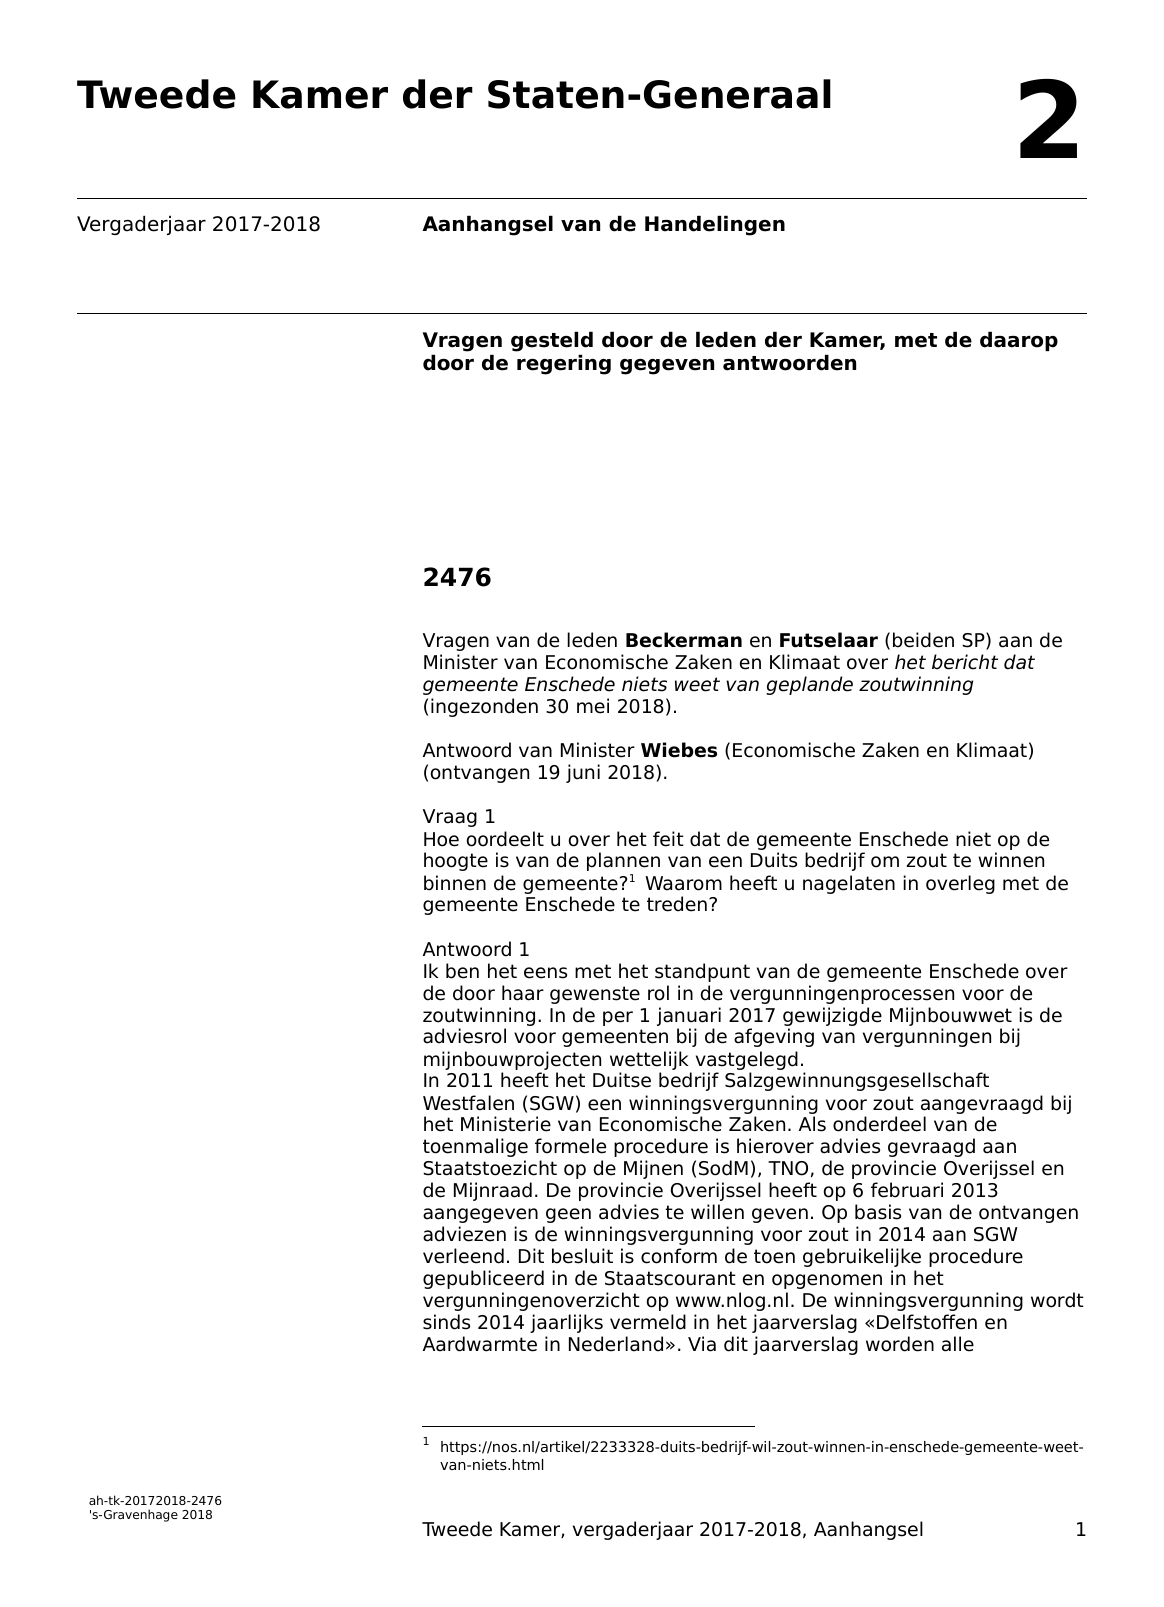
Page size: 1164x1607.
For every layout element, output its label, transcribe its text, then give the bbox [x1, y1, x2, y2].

text ah-tk-20172018-2476 [88, 1494, 323, 1508]
text Vraag 1 [422, 806, 1087, 828]
text Antwoord 1 [422, 938, 1087, 961]
table_header 2 [886, 59, 1087, 198]
table_cell [77, 314, 422, 375]
text Antwoord van Minister Wiebes (Economische Zaken en Klimaat) (ontvangen 19 juni 2018). [422, 740, 1087, 784]
table_cell Vergaderjaar 2017-2018 [77, 199, 422, 313]
text https://nos.nl/artikel/2233328-duits-bedrijf-wil-zout-winnen-in-enschede-gemeente-weet-van-niets.html [422, 1435, 1087, 1474]
text Hoe oordeelt u over het feit dat de gemeente Enschede niet op de hoogte is van de plannen van een Duits bedrijf om zout te winnen binnen de gemeente? Waarom heeft u nagelaten in overleg met de gemeente Enschede te treden? [422, 828, 1087, 916]
text In 2011 heeft het Duitse bedrijf Salzgewinnungsgesellschaft Westfalen (SGW) een winningsvergunning voor zout aangevraagd bij het Ministerie van Economische Zaken. Als onderdeel van de toenmalige formele procedure is hierover advies gevraagd aan Staatstoezicht op de Mijnen (SodM), TNO, de provincie Overijssel en de Mijnraad. De provincie Overijssel heeft op 6 februari 2013 aangegeven geen advies te willen geven. Op basis van de ontvangen adviezen is de winningsvergunning voor zout in 2014 aan SGW verleend. Dit besluit is conform de toen gebruikelijke procedure gepubliceerd in de Staatscourant en opgenomen in het vergunningenoverzicht op www.nlog.nl. De winningsvergunning wordt sinds 2014 jaarlijks vermeld in het jaarverslag «Delfstoffen en Aardwarmte in Nederland». Via dit jaarverslag worden alle [422, 1070, 1087, 1356]
table_cell Vragen gesteld door de leden der Kamer, met de daarop door de regering gegeven antwoorden [422, 314, 1087, 375]
table_header Tweede Kamer der Staten-Generaal [77, 59, 886, 198]
text Vragen van de leden Beckerman en Futselaar (beiden SP) aan de Minister van Economische Zaken en Klimaat over het bericht dat gemeente Enschede niets weet van geplande zoutwinning (ingezonden 30 mei 2018). [422, 630, 1087, 718]
text 's-Gravenhage 2018 [88, 1508, 323, 1522]
text 2476 [422, 563, 1087, 592]
table_cell Aanhangsel van de Handelingen [422, 199, 1087, 313]
text Ik ben het eens met het standpunt van de gemeente Enschede over de door haar gewenste rol in de vergunningenprocessen voor de zoutwinning. In de per 1 januari 2017 gewijzigde Mijnbouwwet is de adviesrol voor gemeenten bij de afgeving van vergunningen bij mijnbouwprojecten wettelijk vastgelegd. [422, 961, 1087, 1070]
